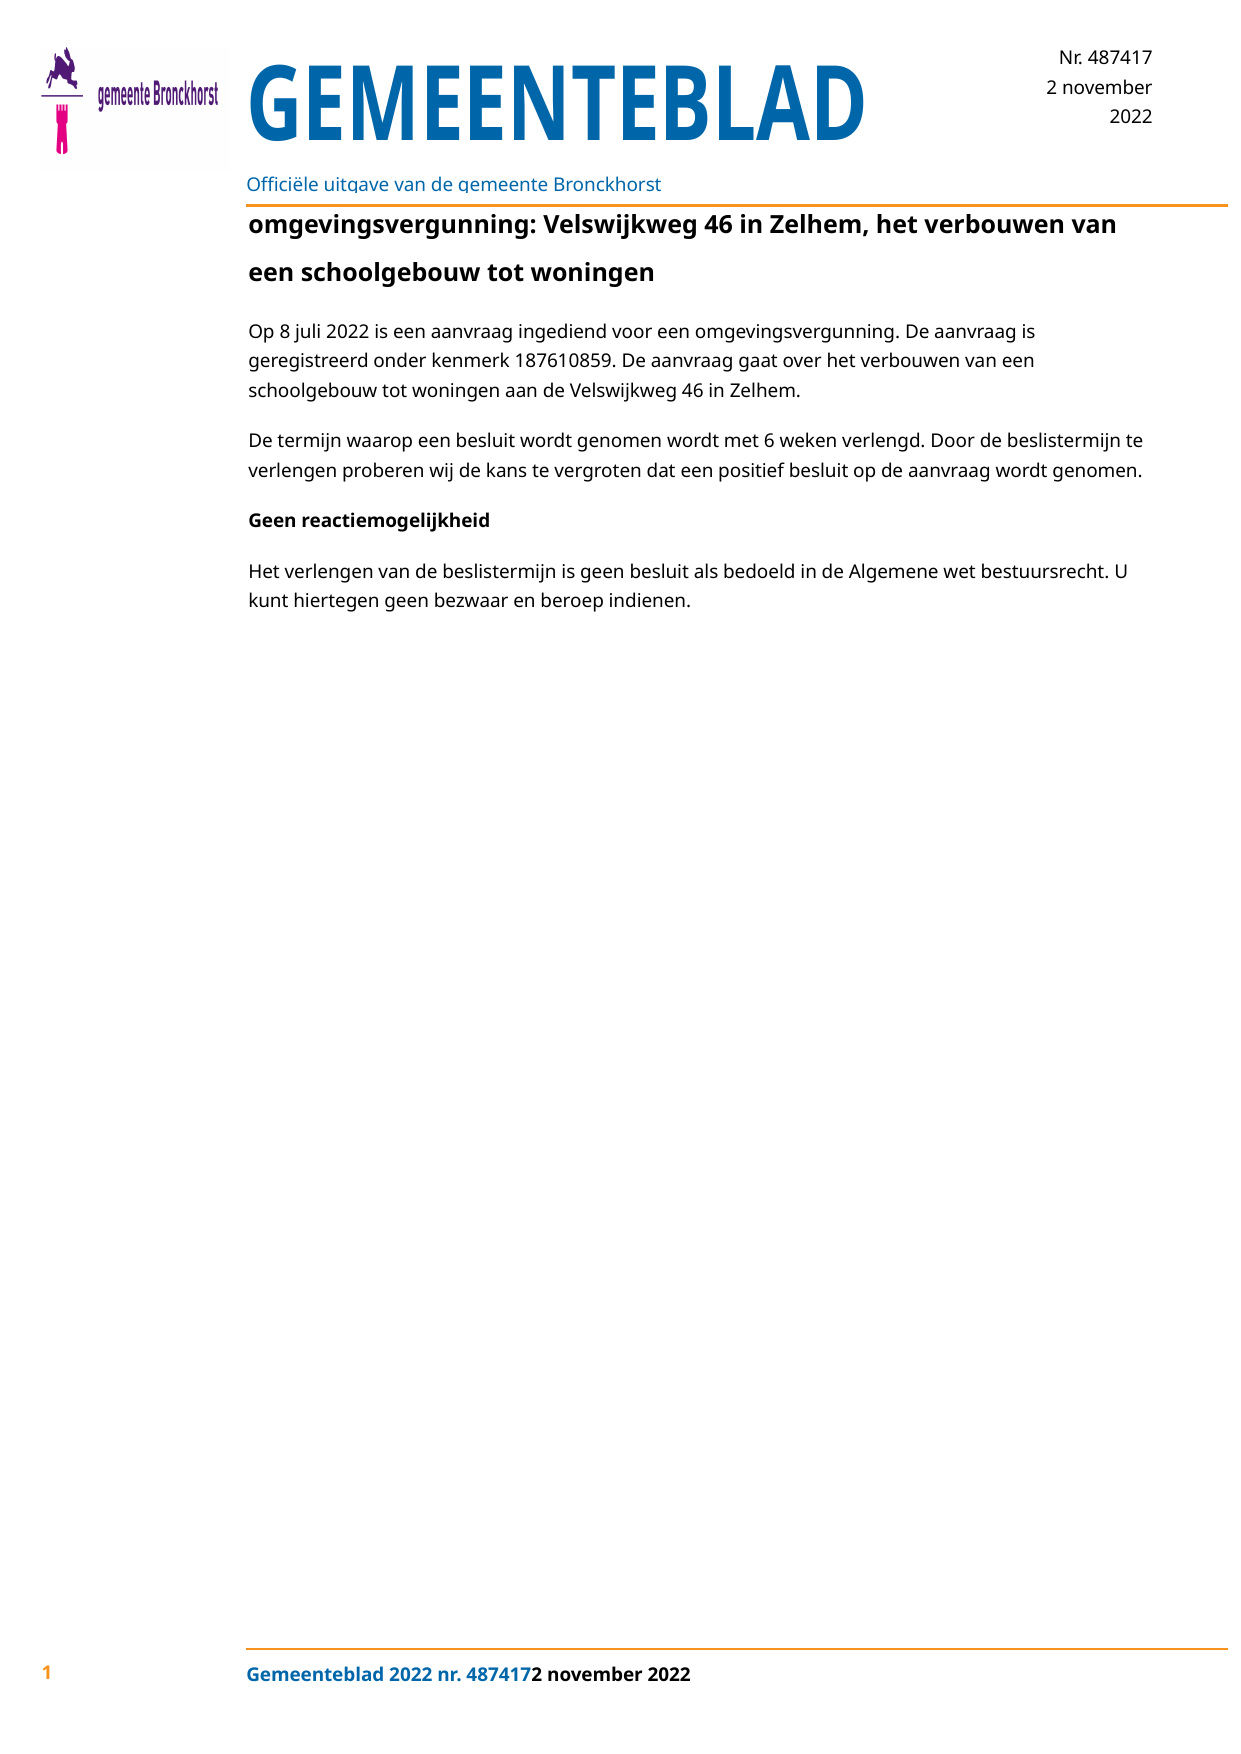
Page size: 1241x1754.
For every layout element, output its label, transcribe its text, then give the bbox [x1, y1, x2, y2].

text De termijn waarop een besluit wordt genomen wordt met 6 weken verlengd. Door de beslistermijn te verlengen proberen wij de kans te vergroten dat een positief besluit op de aanvraag wordt genomen. [248, 427, 1152, 483]
picture [41, 47, 231, 172]
text Het verlengen van de beslistermijn is geen besluit als bedoeld in de Algemene wet bestuursrecht. U kunt hiertegen geen bezwaar en beroep indienen. [248, 558, 1152, 613]
text Geen reactiemogelijkheid [248, 507, 1152, 533]
text omgevingsvergunning: Velswijkweg 46 in Zelhem, het verbouwen van een schoolgebouw tot woningen [248, 207, 1152, 288]
text Op 8 juli 2022 is een aanvraag ingediend voor een omgevingsvergunning. De aanvraag is geregistreerd onder kenmerk 187610859. De aanvraag gaat over het verbouwen van een schoolgebouw tot woningen aan de Velswijkweg 46 in Zelhem. [248, 318, 1152, 403]
